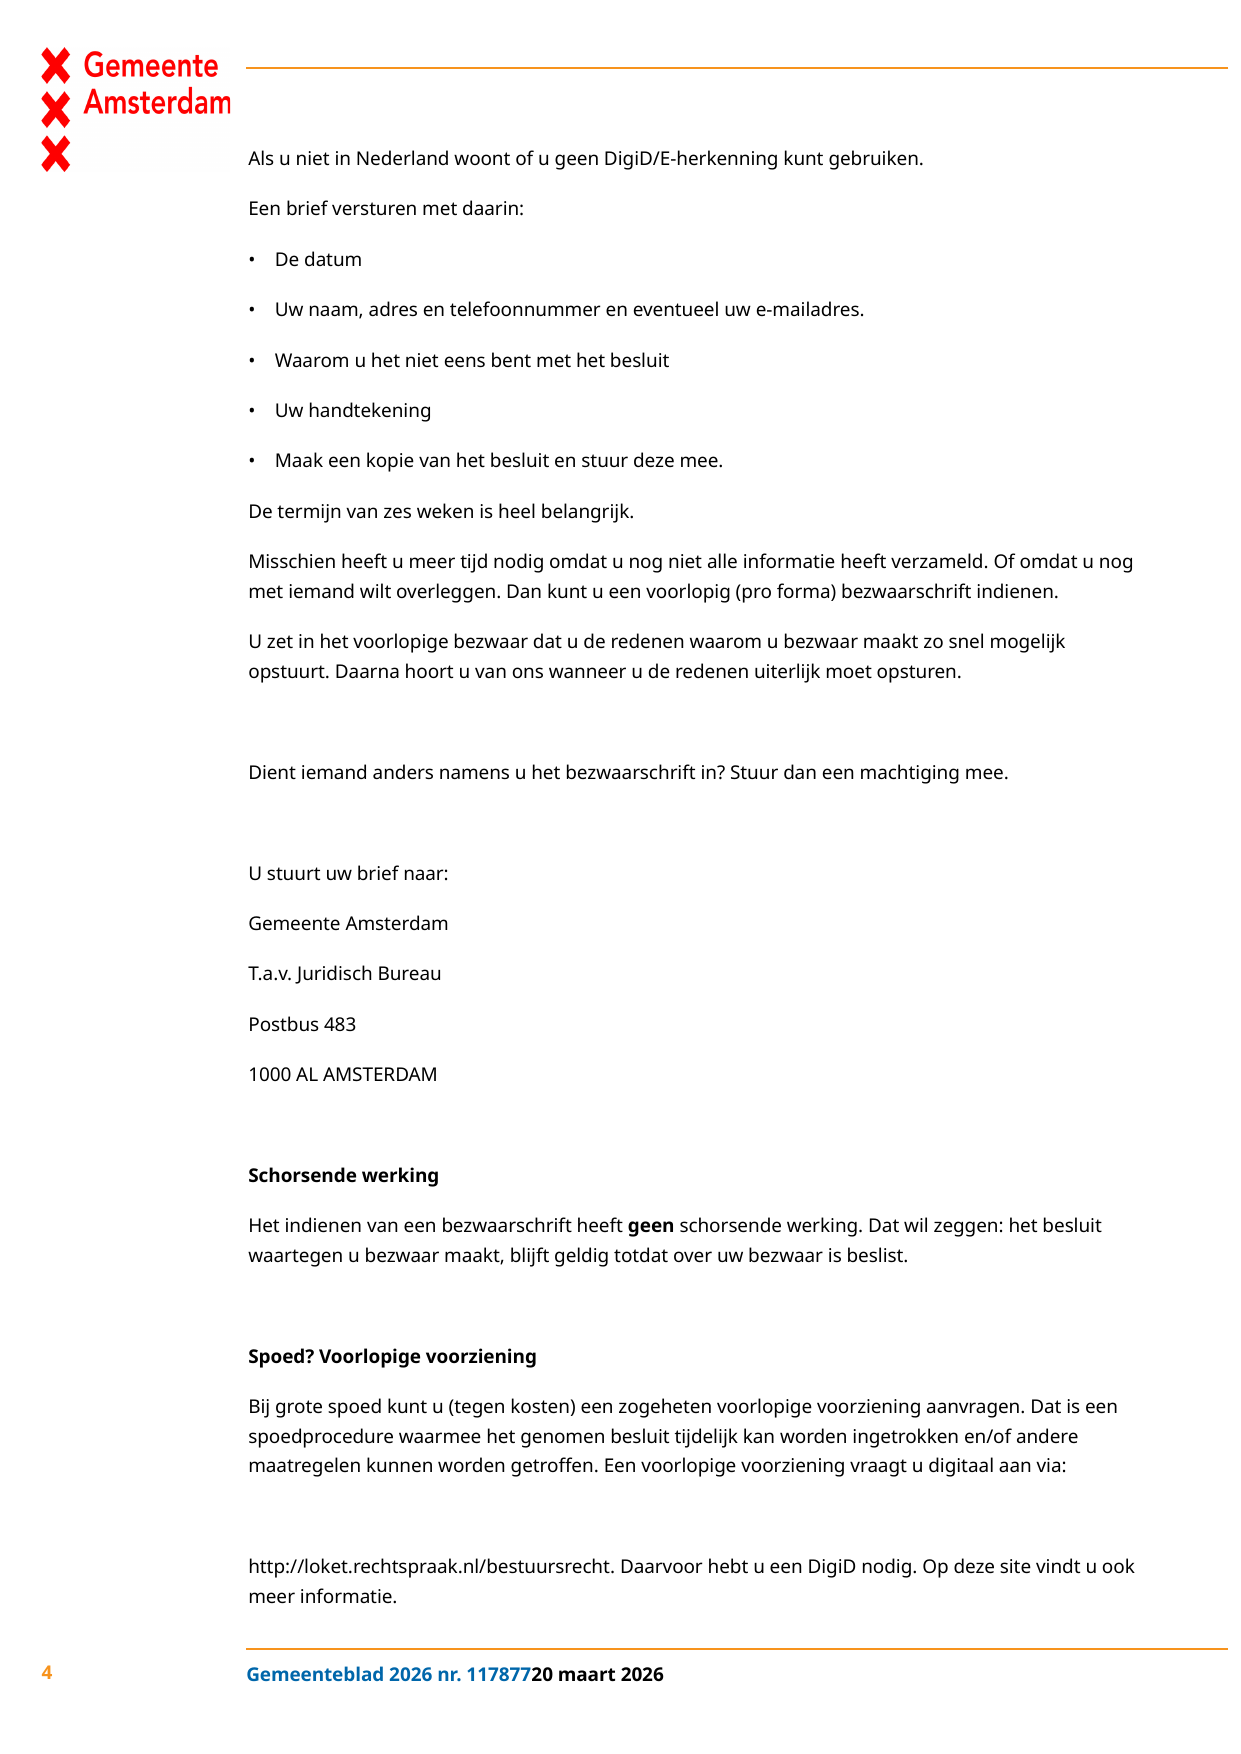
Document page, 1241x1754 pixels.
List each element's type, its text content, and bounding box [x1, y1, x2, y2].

text T.a.v. Juridisch Bureau [248, 961, 1152, 986]
text Gemeente Amsterdam [248, 910, 1152, 936]
text • Waarom u het niet eens bent met het besluit [248, 347, 1152, 373]
text Een brief versturen met daarin: [248, 196, 1152, 221]
picture [41, 47, 231, 172]
text http://loket.rechtspraak.nl/bestuursrecht. Daarvoor hebt u een DigiD nodig. Op deze site vindt u ook meer informatie. [248, 1553, 1152, 1609]
text • Uw handtekening [248, 397, 1152, 423]
text Bij grote spoed kunt u (tegen kosten) een zogeheten voorlopige voorziening aanvragen. Dat is een spoedprocedure waarmee het genomen besluit tijdelijk kan worden ingetrokken en/of andere maatregelen kunnen worden getroffen. Een voorlopige voorziening vraagt u digitaal aan via: [248, 1393, 1152, 1478]
text Als u niet in Nederland woont of u geen DigiD/E-herkenning kunt gebruiken. [248, 145, 1152, 171]
text • De datum [248, 246, 1152, 272]
text • Maak een kopie van het besluit en stuur deze mee. [248, 448, 1152, 473]
text Het indienen van een bezwaarschrift heeft geen schorsende werking. Dat wil zeggen: het besluit waartegen u bezwaar maakt, blijft geldig totdat over uw bezwaar is beslist. [248, 1213, 1152, 1268]
text Schorsende werking [248, 1162, 1152, 1188]
text De termijn van zes weken is heel belangrijk. [248, 498, 1152, 524]
text 1000 AL AMSTERDAM [248, 1061, 1152, 1087]
text • Uw naam, adres en telefoonnummer en eventueel uw e-mailadres. [248, 296, 1152, 322]
text Postbus 483 [248, 1011, 1152, 1037]
text Spoed? Voorlopige voorziening [248, 1343, 1152, 1369]
text Dient iemand anders namens u het bezwaarschrift in? Stuur dan een machtiging mee. [248, 759, 1152, 785]
text U zet in het voorlopige bezwaar dat u de redenen waarom u bezwaar maakt zo snel mogelijk opstuurt. Daarna hoort u van ons wanneer u de redenen uiterlijk moet opsturen. [248, 628, 1152, 684]
text U stuurt uw brief naar: [248, 860, 1152, 886]
text Misschien heeft u meer tijd nodig omdat u nog niet alle informatie heeft verzameld. Of omdat u nog met iemand wilt overleggen. Dan kunt u een voorlopig (pro forma) bezwaarschrift indienen. [248, 548, 1152, 604]
